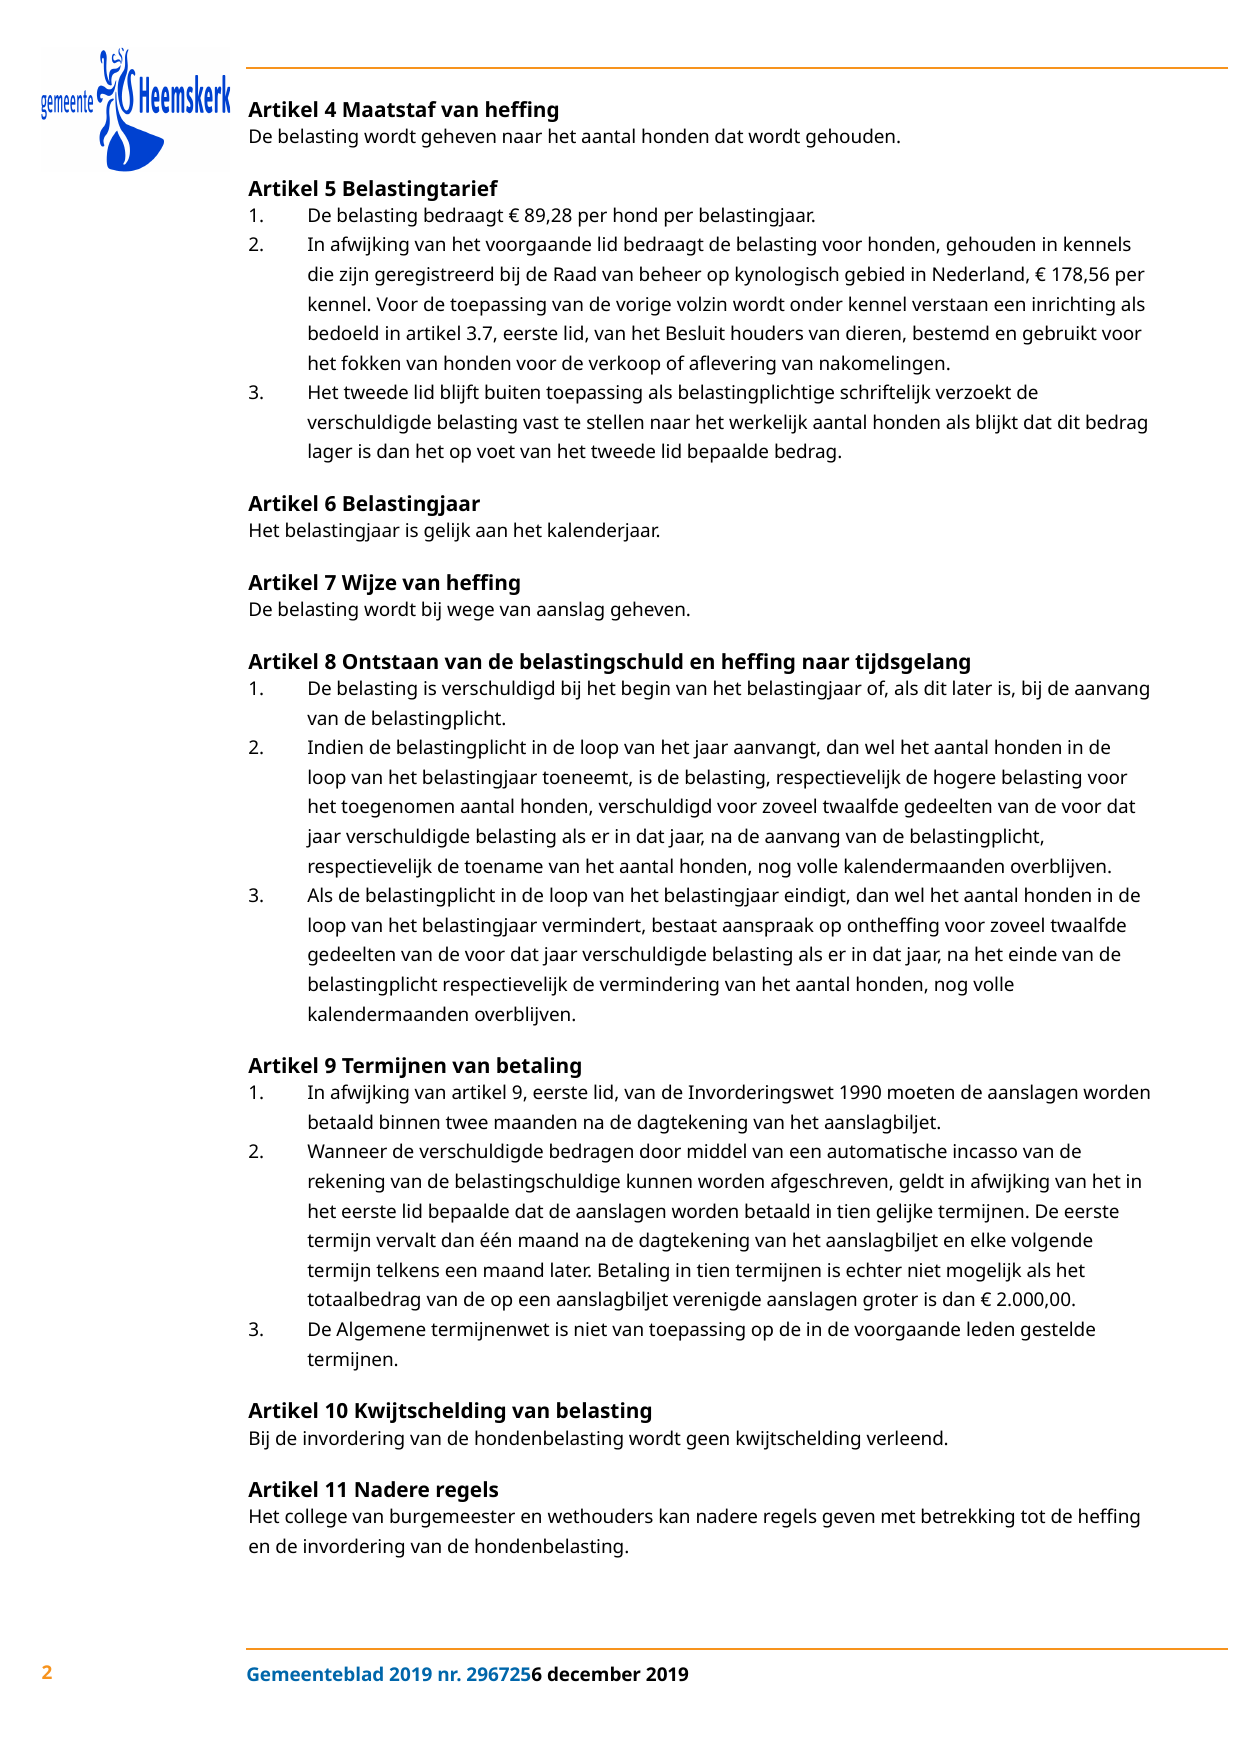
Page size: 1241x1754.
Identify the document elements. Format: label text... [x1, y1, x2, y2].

list Wanneer de verschuldigde bedragen door middel van een automatische incasso van de rekening van de belastingschuldige kunnen worden afgeschreven, geldt in afwijking van het in het eerste lid bepaalde dat de aanslagen worden betaald in tien gelijke termijnen. De eerste termijn vervalt dan één maand na de dagtekening van het aanslagbiljet en elke volgende termijn telkens een maand later. Betaling in tien termijnen is echter niet mogelijk als het totaalbedrag van de op een aanslagbiljet verenigde aanslagen groter is dan € 2.000,00. [248, 1139, 1152, 1312]
list In afwijking van het voorgaande lid bedraagt de belasting voor honden, gehouden in kennels die zijn geregistreerd bij de Raad van beheer op kynologisch gebied in Nederland, € 178,56 per kennel. Voor de toepassing van de vorige volzin wordt onder kennel verstaan een inrichting als bedoeld in artikel 3.7, eerste lid, van het Besluit houders van dieren, bestemd en gebruikt voor het fokken van honden voor de verkoop of aflevering van nakomelingen. [248, 232, 1152, 376]
text Het belastingjaar is gelijk aan het kalenderjaar. [248, 518, 1152, 543]
text Artikel 6 Belastingjaar [248, 489, 1152, 518]
list In afwijking van artikel 9, eerste lid, van de Invorderingswet 1990 moeten de aanslagen worden betaald binnen twee maanden na de dagtekening van het aanslagbiljet. [248, 1079, 1152, 1135]
list De belasting is verschuldigd bij het begin van het belastingjaar of, als dit later is, bij de aanvang van de belastingplicht. [248, 675, 1152, 731]
text De belasting wordt geheven naar het aantal honden dat wordt gehouden. [248, 123, 1152, 149]
text Artikel 8 Ontstaan van de belastingschuld en heffing naar tijdsgelang [248, 647, 1152, 675]
text De belasting wordt bij wege van aanslag geheven. [248, 596, 1152, 622]
text Artikel 4 Maatstaf van heffing [248, 95, 1152, 123]
text Bij de invordering van de hondenbelasting wordt geen kwijtschelding verleend. [248, 1425, 1152, 1450]
list De belasting bedraagt € 89,28 per hond per belastingjaar. [248, 202, 1152, 228]
list De Algemene termijnenwet is niet van toepassing op de in de voorgaande leden gestelde termijnen. [248, 1316, 1152, 1372]
picture [41, 47, 231, 172]
list Indien de belastingplicht in de loop van het jaar aanvangt, dan wel het aantal honden in de loop van het belastingjaar toeneemt, is de belasting, respectievelijk de hogere belasting voor het toegenomen aantal honden, verschuldigd voor zoveel twaalfde gedeelten van de voor dat jaar verschuldigde belasting als er in dat jaar, na de aanvang van de belastingplicht, respectievelijk de toename van het aantal honden, nog volle kalendermaanden overblijven. [248, 734, 1152, 878]
text Het college van burgemeester en wethouders kan nadere regels geven met betrekking tot de heffing en de invordering van de hondenbelasting. [248, 1503, 1152, 1559]
text Artikel 11 Nadere regels [248, 1475, 1152, 1503]
text Artikel 9 Termijnen van betaling [248, 1051, 1152, 1079]
list Het tweede lid blijft buiten toepassing als belastingplichtige schriftelijk verzoekt de verschuldigde belasting vast te stellen naar het werkelijk aantal honden als blijkt dat dit bedrag lager is dan het op voet van het tweede lid bepaalde bedrag. [248, 379, 1152, 464]
list Als de belastingplicht in de loop van het belastingjaar eindigt, dan wel het aantal honden in de loop van het belastingjaar vermindert, bestaat aanspraak op ontheffing voor zoveel twaalfde gedeelten van de voor dat jaar verschuldigde belasting als er in dat jaar, na het einde van de belastingplicht respectievelijk de vermindering van het aantal honden, nog volle kalendermaanden overblijven. [248, 882, 1152, 1026]
text Artikel 7 Wijze van heffing [248, 568, 1152, 596]
text Artikel 10 Kwijtschelding van belasting [248, 1396, 1152, 1425]
text Artikel 5 Belastingtarief [248, 174, 1152, 202]
